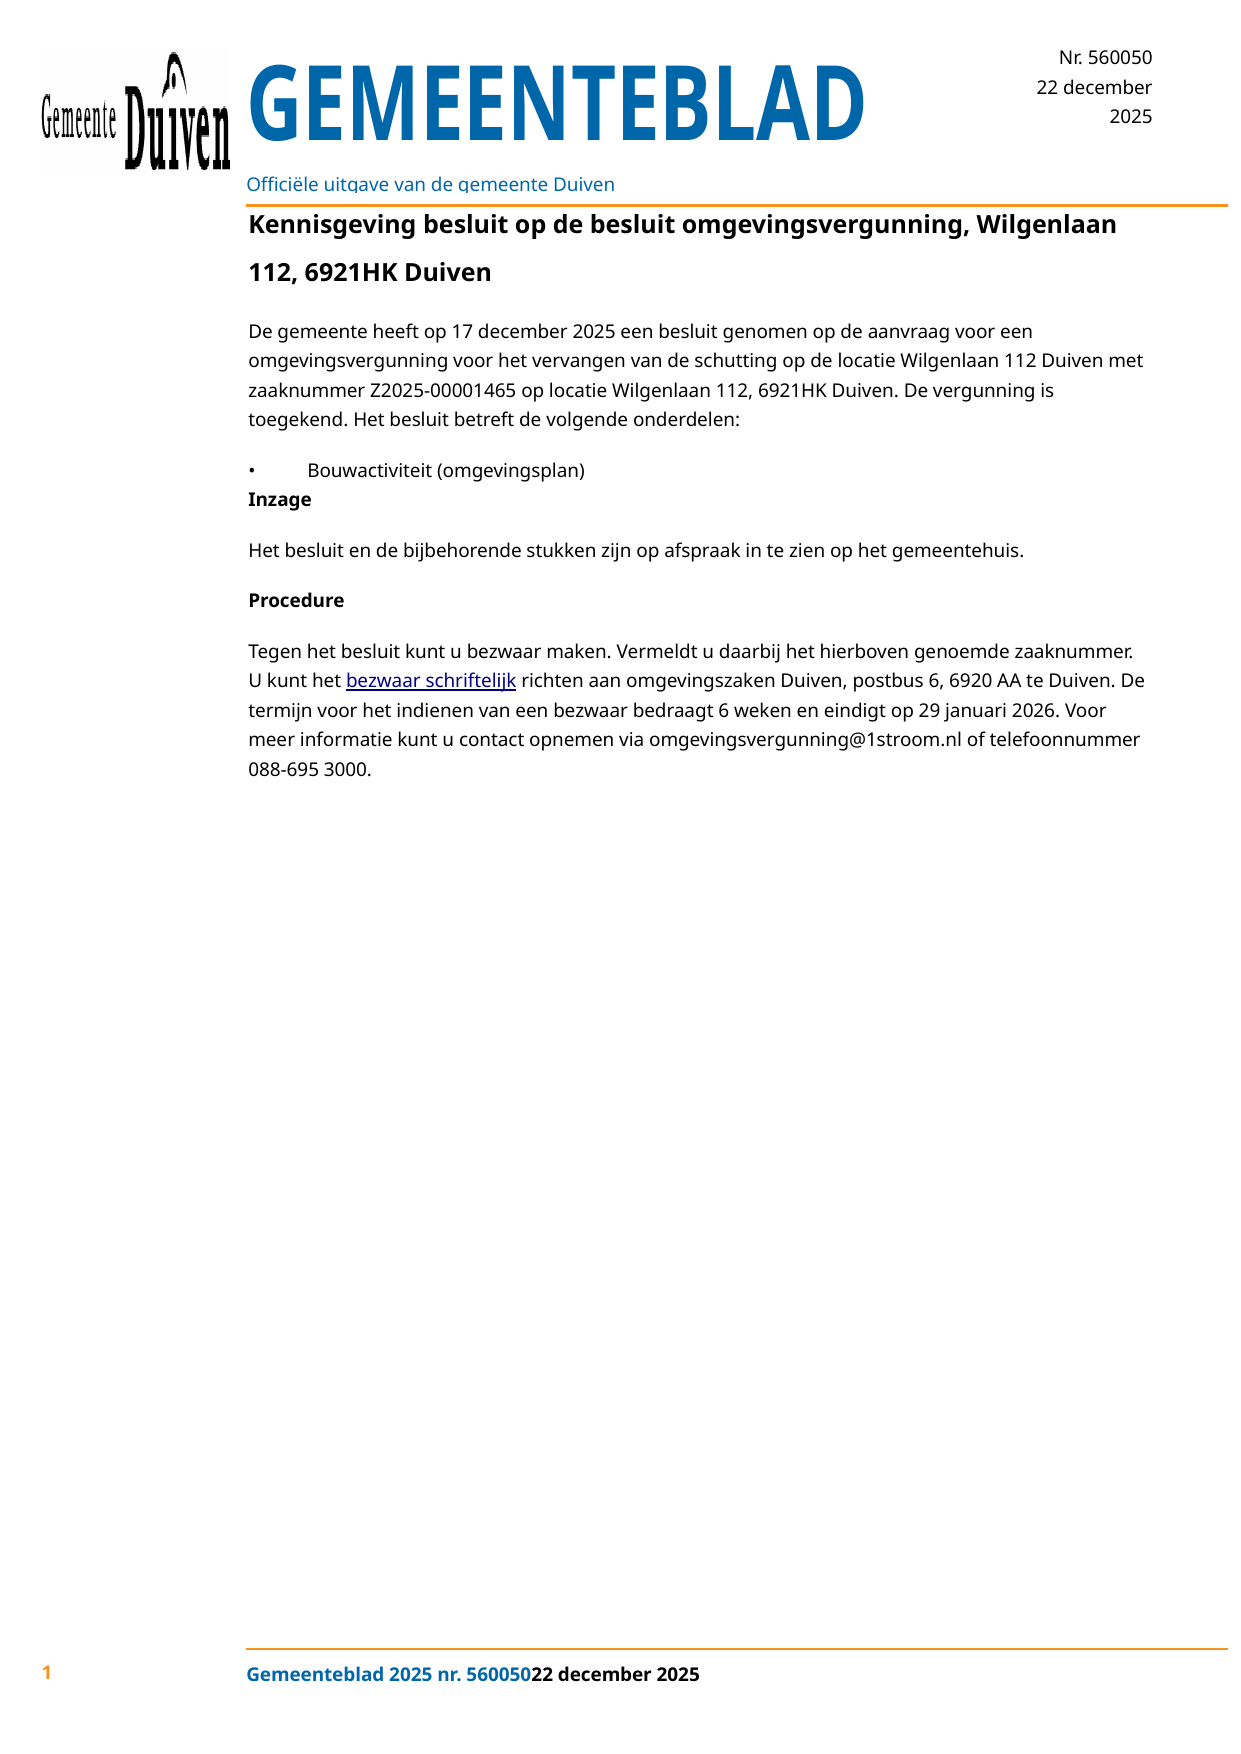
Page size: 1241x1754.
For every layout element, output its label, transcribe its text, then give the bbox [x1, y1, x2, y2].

text Inzage [248, 487, 1152, 512]
text Kennisgeving besluit op de besluit omgevingsvergunning, Wilgenlaan 112, 6921HK Duiven [248, 207, 1152, 288]
text Het besluit en de bijbehorende stukken zijn op afspraak in te zien op het gemeentehuis. [248, 537, 1152, 563]
list Bouwactiviteit (omgevingsplan) [248, 457, 1152, 483]
text De gemeente heeft op 17 december 2025 een besluit genomen op de aanvraag voor een omgevingsvergunning voor het vervangen van de schutting op de locatie Wilgenlaan 112 Duiven met zaaknummer Z2025-00001465 op locatie Wilgenlaan 112, 6921HK Duiven. De vergunning is toegekend. Het besluit betreft de volgende onderdelen: [248, 318, 1152, 432]
text Procedure [248, 587, 1152, 613]
text Tegen het besluit kunt u bezwaar maken. Vermeldt u daarbij het hierboven genoemde zaaknummer. U kunt het bezwaar schriftelijk richten aan omgevingszaken Duiven, postbus 6, 6920 AA te Duiven. De termijn voor het indienen van een bezwaar bedraagt 6 weken en eindigt op 29 januari 2026. Voor meer informatie kunt u contact opnemen via omgevingsvergunning@1stroom.nl of telefoonnummer 088-695 3000. [248, 638, 1152, 782]
picture [41, 47, 231, 172]
